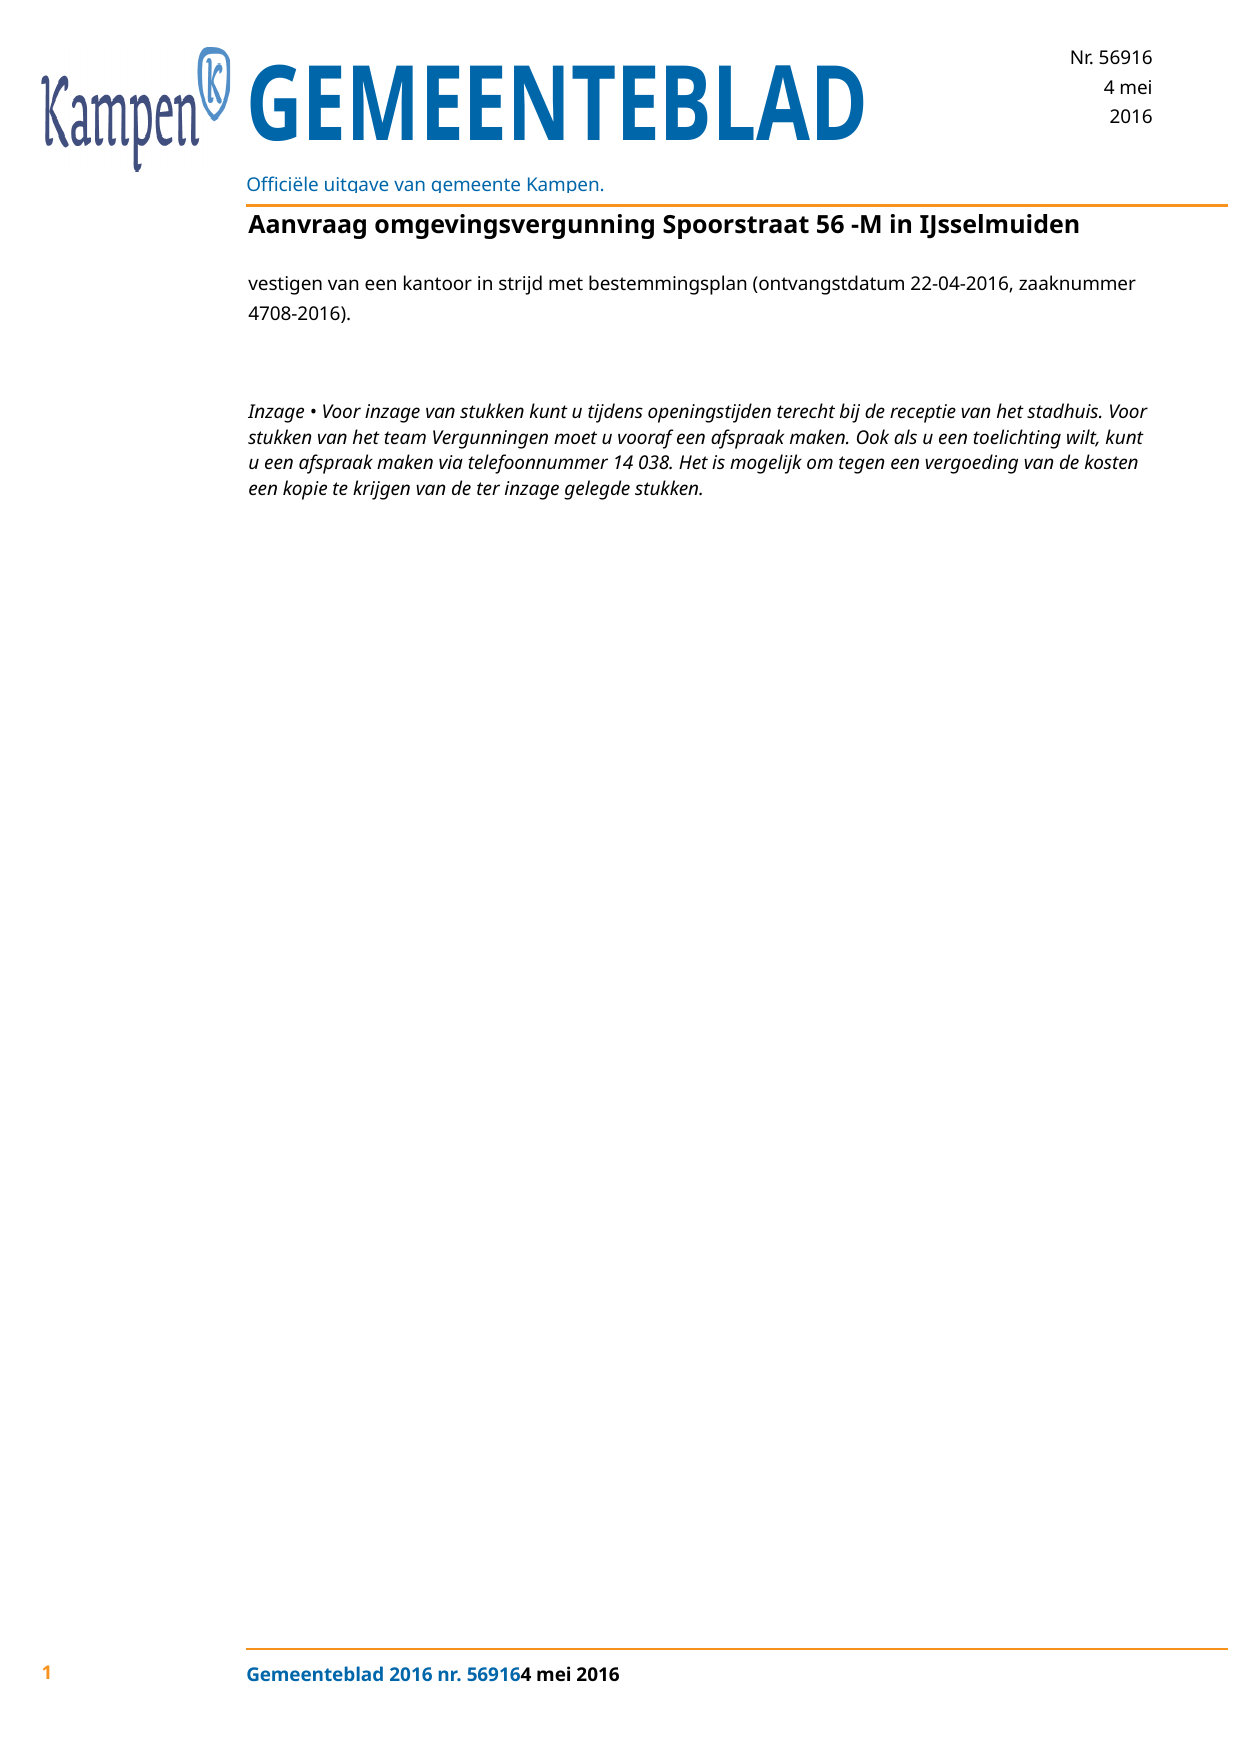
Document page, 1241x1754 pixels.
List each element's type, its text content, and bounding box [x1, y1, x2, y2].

text Inzage • Voor inzage van stukken kunt u tijdens openingstijden terecht bij de receptie van het stadhuis. Voor stukken van het team Vergunningen moet u vooraf een afspraak maken. Ook als u een toelichting wilt, kunt u een afspraak maken via telefoonnummer 14 038. Het is mogelijk om tegen een vergoeding van de kosten een kopie te krijgen van de ter inzage gelegde stukken. [248, 398, 1152, 501]
picture [41, 47, 231, 172]
text vestigen van een kantoor in strijd met bestemmingsplan (ontvangstdatum 22-04-2016, zaaknummer 4708-2016). [248, 270, 1152, 326]
text Aanvraag omgevingsvergunning Spoorstraat 56 -M in IJsselmuiden [248, 207, 1152, 241]
